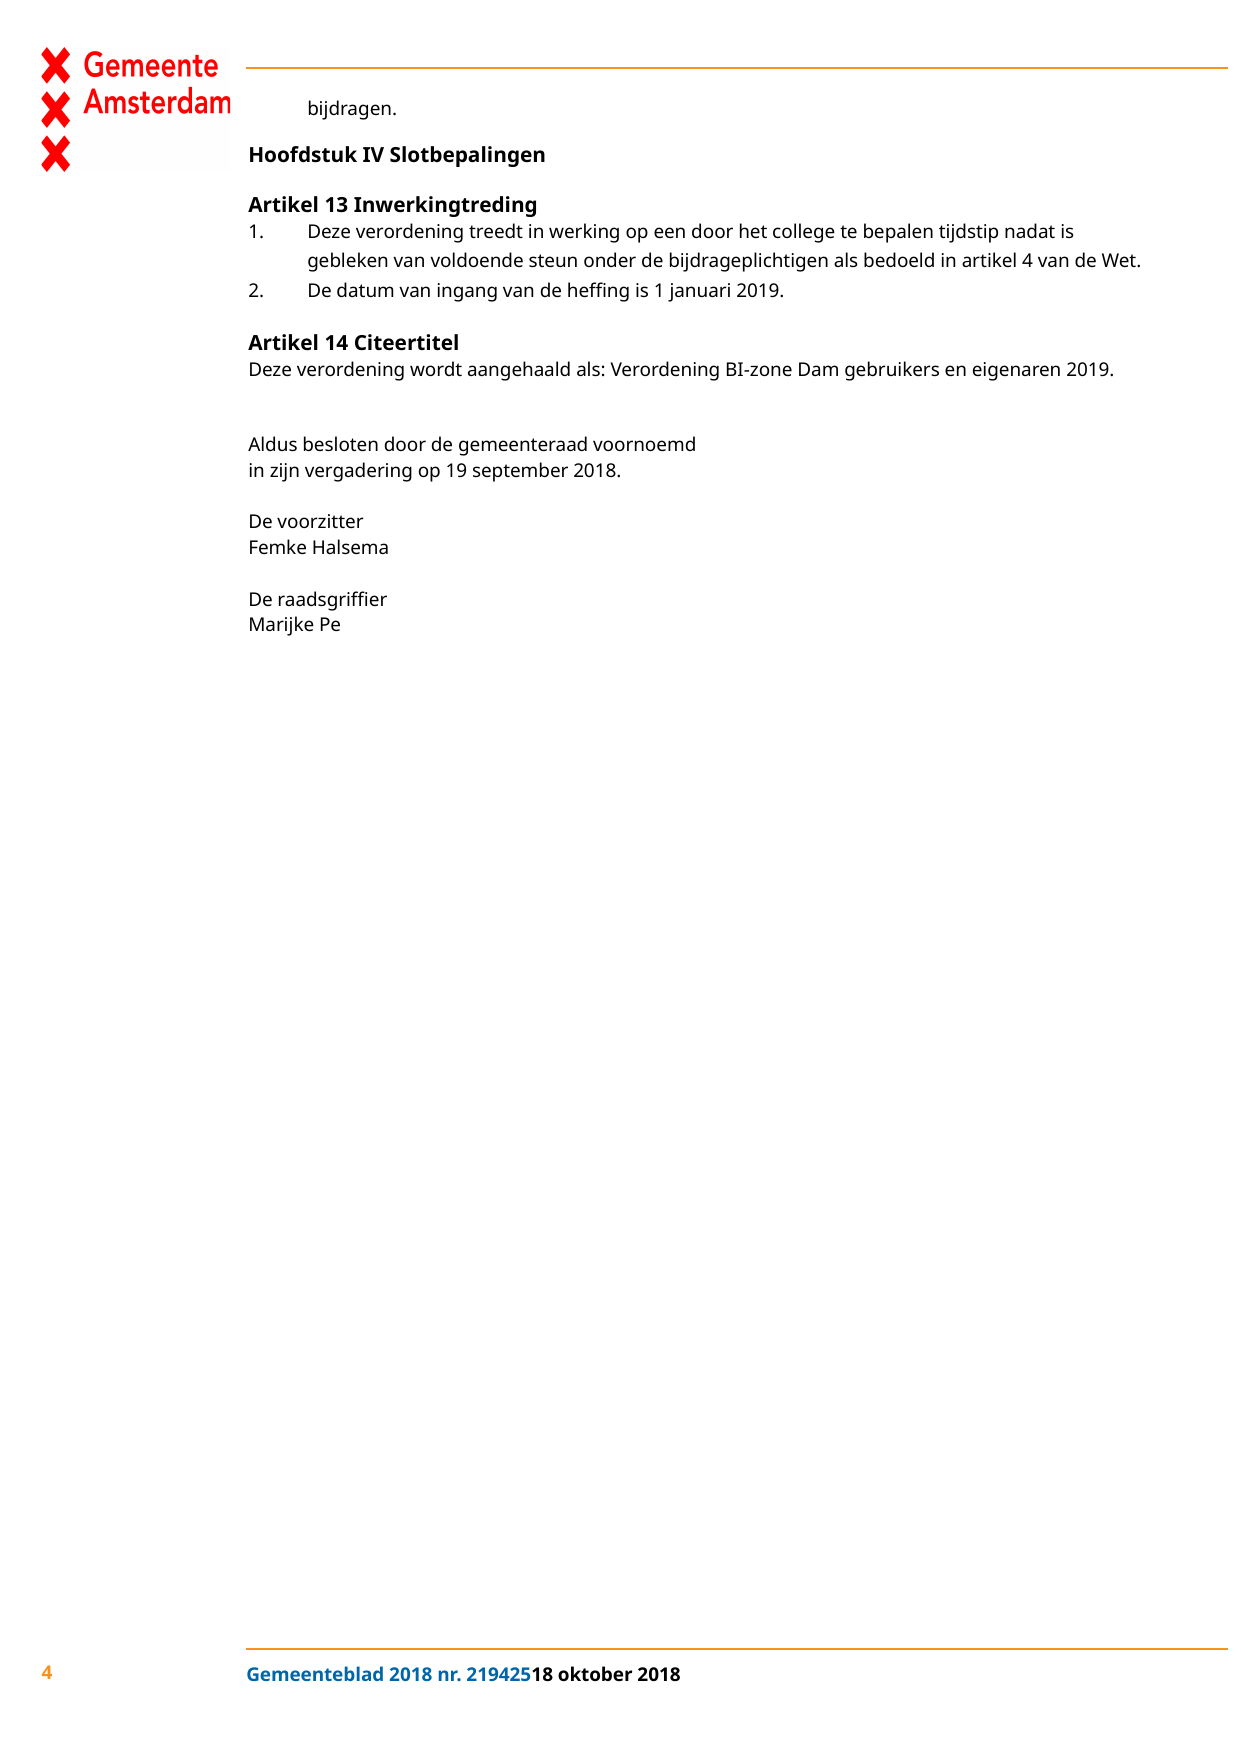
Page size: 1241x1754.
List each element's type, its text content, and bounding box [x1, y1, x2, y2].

text Femke Halsema [248, 534, 1152, 560]
text in zijn vergadering op 19 september 2018. [248, 457, 1152, 483]
text De raadsgriffier [248, 586, 1152, 611]
text Artikel 14 Citeertitel [248, 328, 1152, 356]
list De datum van ingang van de heffing is 1 januari 2019. [248, 277, 1152, 303]
text De voorzitter [248, 508, 1152, 534]
text Marijke Pe [248, 611, 1152, 637]
list Deze verordening treedt in werking op een door het college te bepalen tijdstip nadat is gebleken van voldoende steun onder de bijdrageplichtigen als bedoeld in artikel 4 van de Wet. [248, 218, 1152, 273]
text Aldus besloten door de gemeenteraad voornoemd [248, 431, 1152, 457]
picture [41, 47, 231, 172]
text Hoofdstuk IV Slotbepalingen [248, 140, 1152, 169]
text Deze verordening wordt aangehaald als: Verordening BI-zone Dam gebruikers en eigenaren 2019. [248, 356, 1152, 382]
text Artikel 13 Inwerkingtreding [248, 190, 1152, 218]
list bijdragen. [248, 95, 1152, 121]
